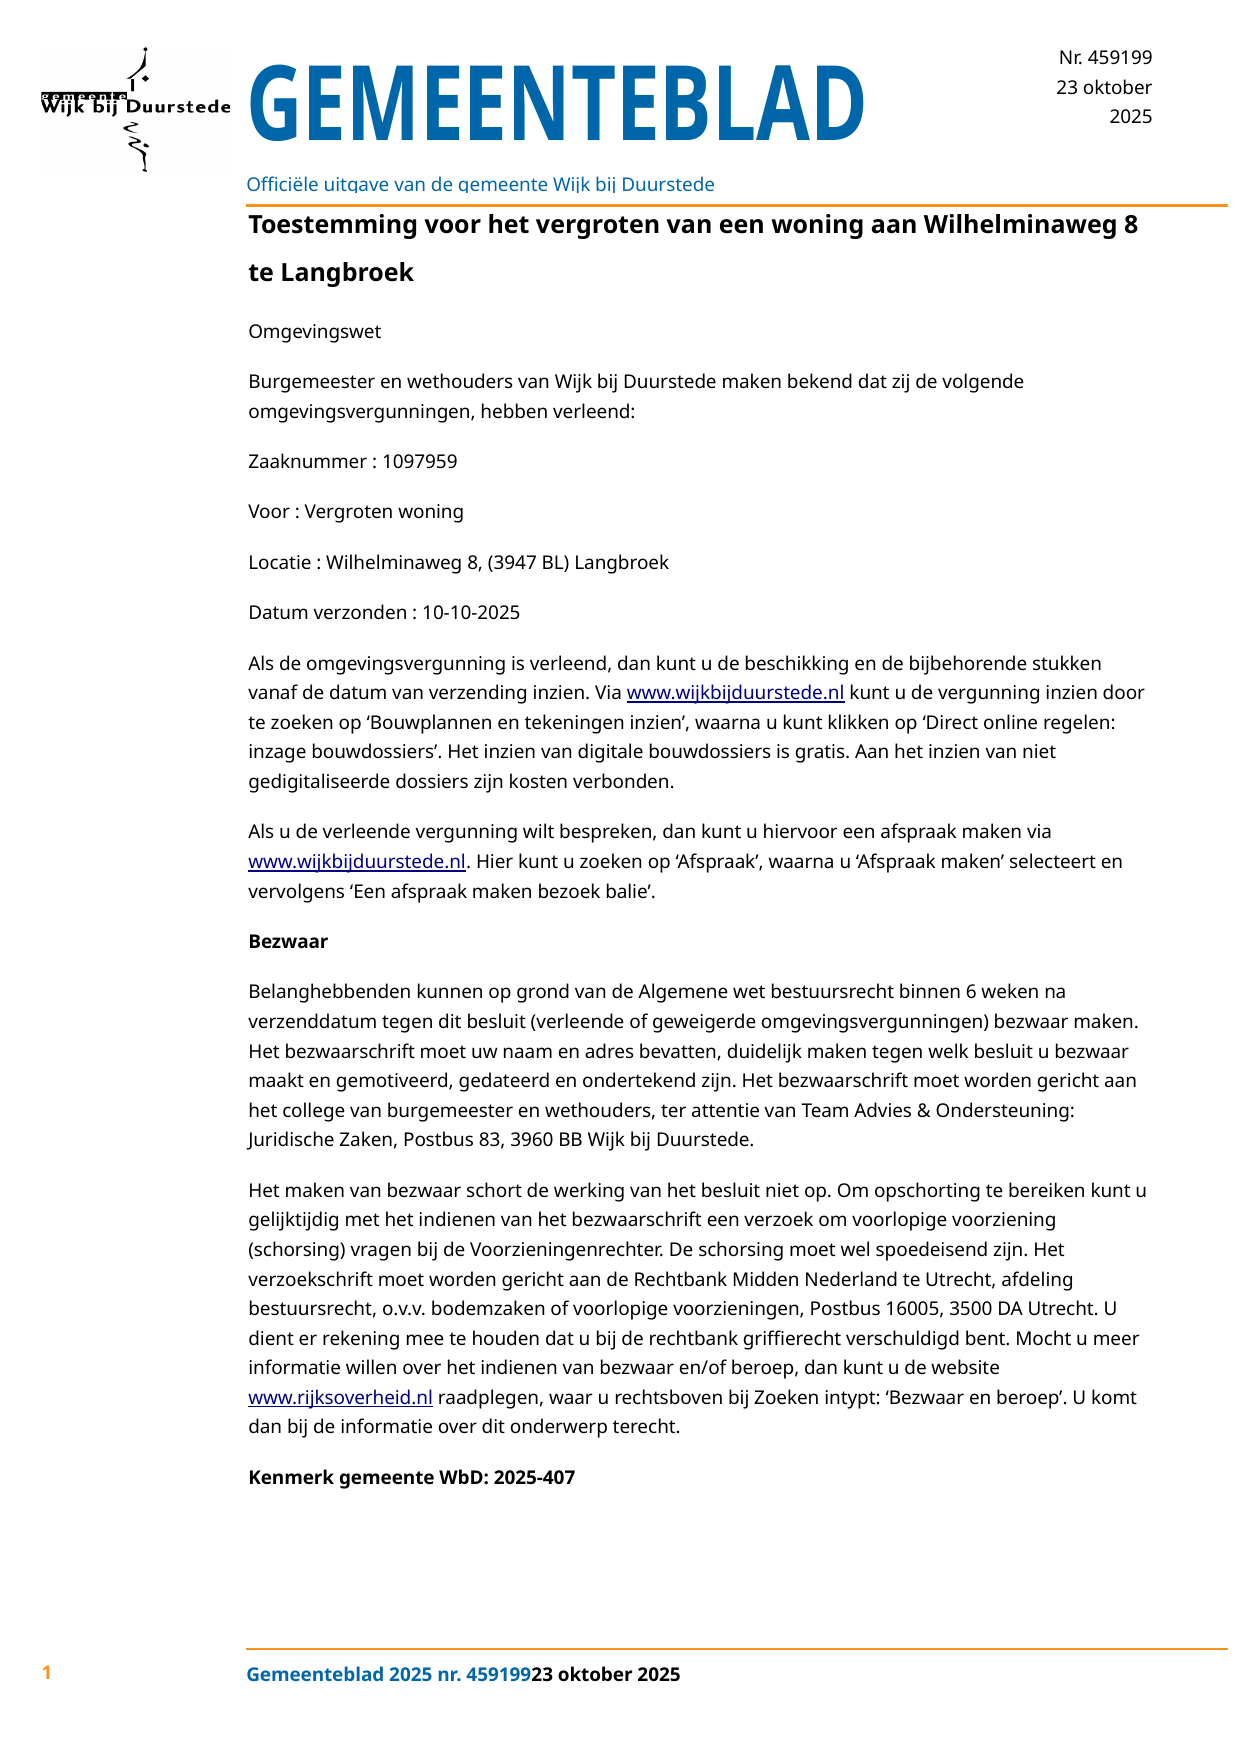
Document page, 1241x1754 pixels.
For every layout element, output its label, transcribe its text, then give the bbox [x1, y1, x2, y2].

text Burgemeester en wethouders van Wijk bij Duurstede maken bekend dat zij de volgende omgevingsvergunningen, hebben verleend: [248, 368, 1152, 424]
text Zaaknummer : 1097959 [248, 448, 1152, 474]
text Kenmerk gemeente WbD: 2025-407 [248, 1464, 1152, 1490]
text Omgevingswet [248, 318, 1152, 344]
text Voor : Vergroten woning [248, 499, 1152, 524]
text Bezwaar [248, 928, 1152, 954]
text Toestemming voor het vergroten van een woning aan Wilhelminaweg 8 te Langbroek [248, 207, 1152, 288]
text Als de omgevingsvergunning is verleend, dan kunt u de beschikking en de bijbehorende stukken vanaf de datum van verzending inzien. Via www.wijkbijduurstede.nl kunt u de vergunning inzien door te zoeken op ‘Bouwplannen en tekeningen inzien’, waarna u kunt klikken op ‘Direct online regelen: inzage bouwdossiers’. Het inzien van digitale bouwdossiers is gratis. Aan het inzien van niet gedigitaliseerde dossiers zijn kosten verbonden. [248, 650, 1152, 794]
text Belanghebbenden kunnen op grond van de Algemene wet bestuursrecht binnen 6 weken na verzenddatum tegen dit besluit (verleende of geweigerde omgevingsvergunningen) bezwaar maken. Het bezwaarschrift moet uw naam en adres bevatten, duidelijk maken tegen welk besluit u bezwaar maakt en gemotiveerd, gedateerd en ondertekend zijn. Het bezwaarschrift moet worden gericht aan het college van burgemeester en wethouders, ter attentie van Team Advies & Ondersteuning: Juridische Zaken, Postbus 83, 3960 BB Wijk bij Duurstede. [248, 979, 1152, 1152]
text Datum verzonden : 10-10-2025 [248, 599, 1152, 625]
text Het maken van bezwaar schort de werking van het besluit niet op. Om opschorting te bereiken kunt u gelijktijdig met het indienen van het bezwaarschrift een verzoek om voorlopige voorziening (schorsing) vragen bij de Voorzieningenrechter. De schorsing moet wel spoedeisend zijn. Het verzoekschrift moet worden gericht aan de Rechtbank Midden Nederland te Utrecht, afdeling bestuursrecht, o.v.v. bodemzaken of voorlopige voorzieningen, Postbus 16005, 3500 DA Utrecht. U dient er rekening mee te houden dat u bij de rechtbank griffierecht verschuldigd bent. Mocht u meer informatie willen over het indienen van bezwaar en/of beroep, dan kunt u de website www.rijksoverheid.nl raadplegen, waar u rechtsboven bij Zoeken intypt: ‘Bezwaar en beroep’. U komt dan bij de informatie over dit onderwerp terecht. [248, 1177, 1152, 1439]
text Locatie : Wilhelminaweg 8, (3947 BL) Langbroek [248, 549, 1152, 575]
text Als u de verleende vergunning wilt bespreken, dan kunt u hiervoor een afspraak maken via www.wijkbijduurstede.nl. Hier kunt u zoeken op ‘Afspraak’, waarna u ‘Afspraak maken’ selecteert en vervolgens ‘Een afspraak maken bezoek balie’. [248, 819, 1152, 904]
picture [41, 47, 231, 172]
